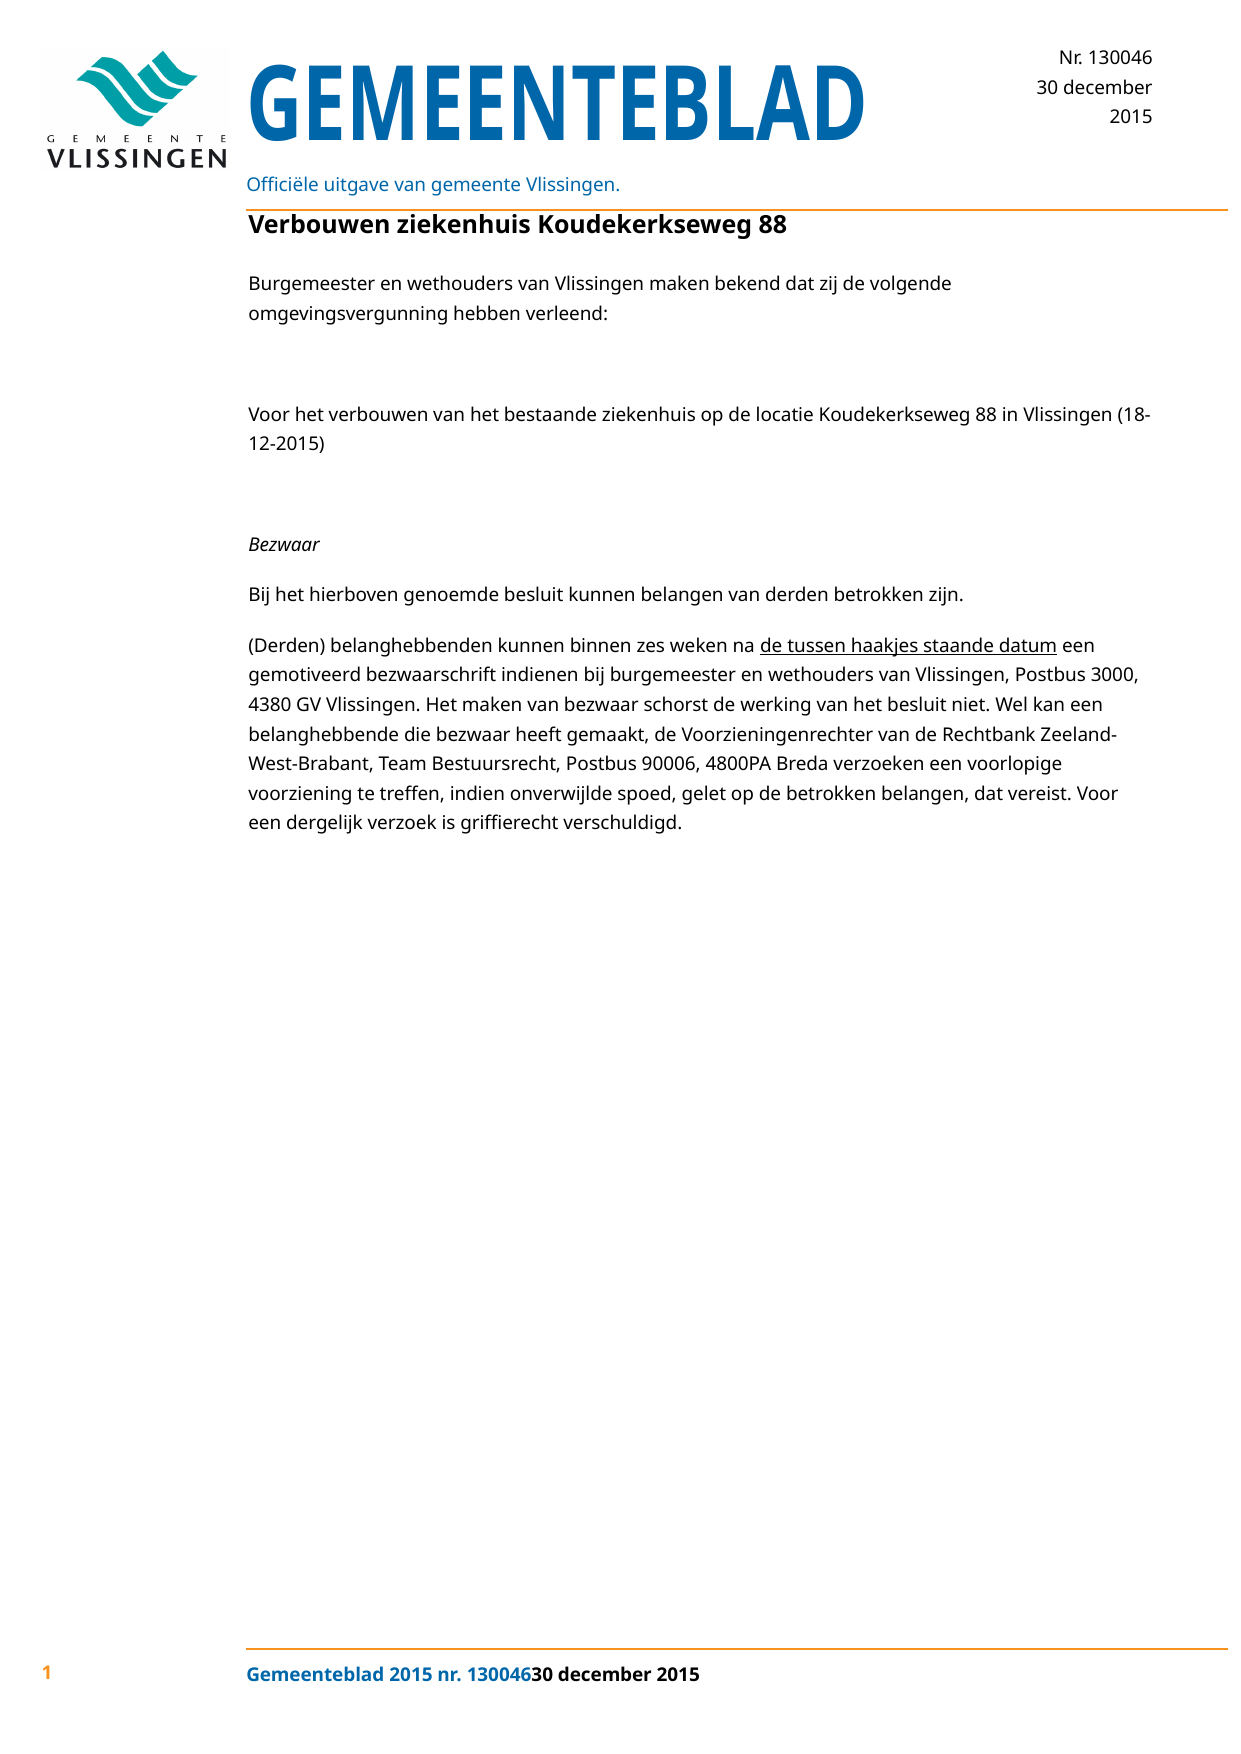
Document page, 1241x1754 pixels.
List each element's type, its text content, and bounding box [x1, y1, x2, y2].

text Bij het hierboven genoemde besluit kunnen belangen van derden betrokken zijn. [248, 582, 1152, 607]
text Voor het verbouwen van het bestaande ziekenhuis op de locatie Koudekerkseweg 88 in Vlissingen (18-12-2015) [248, 401, 1152, 456]
text (Derden) belanghebbenden kunnen binnen zes weken na de tussen haakjes staande datum een gemotiveerd bezwaarschrift indienen bij burgemeester en wethouders van Vlissingen, Postbus 3000, 4380 GV Vlissingen. Het maken van bezwaar schorst de werking van het besluit niet. Wel kan een belanghebbende die bezwaar heeft gemaakt, de Voorzieningenrechter van de Rechtbank Zeeland-West-Brabant, Team Bestuursrecht, Postbus 90006, 4800PA Breda verzoeken een voorlopige voorziening te treffen, indien onverwijlde spoed, gelet op de betrokken belangen, dat vereist. Voor een dergelijk verzoek is griffierecht verschuldigd. [248, 632, 1152, 835]
picture [41, 47, 231, 172]
text Verbouwen ziekenhuis Koudekerkseweg 88 [248, 211, 1152, 241]
text Bezwaar [248, 531, 1152, 557]
text Burgemeester en wethouders van Vlissingen maken bekend dat zij de volgende omgevingsvergunning hebben verleend: [248, 270, 1152, 326]
